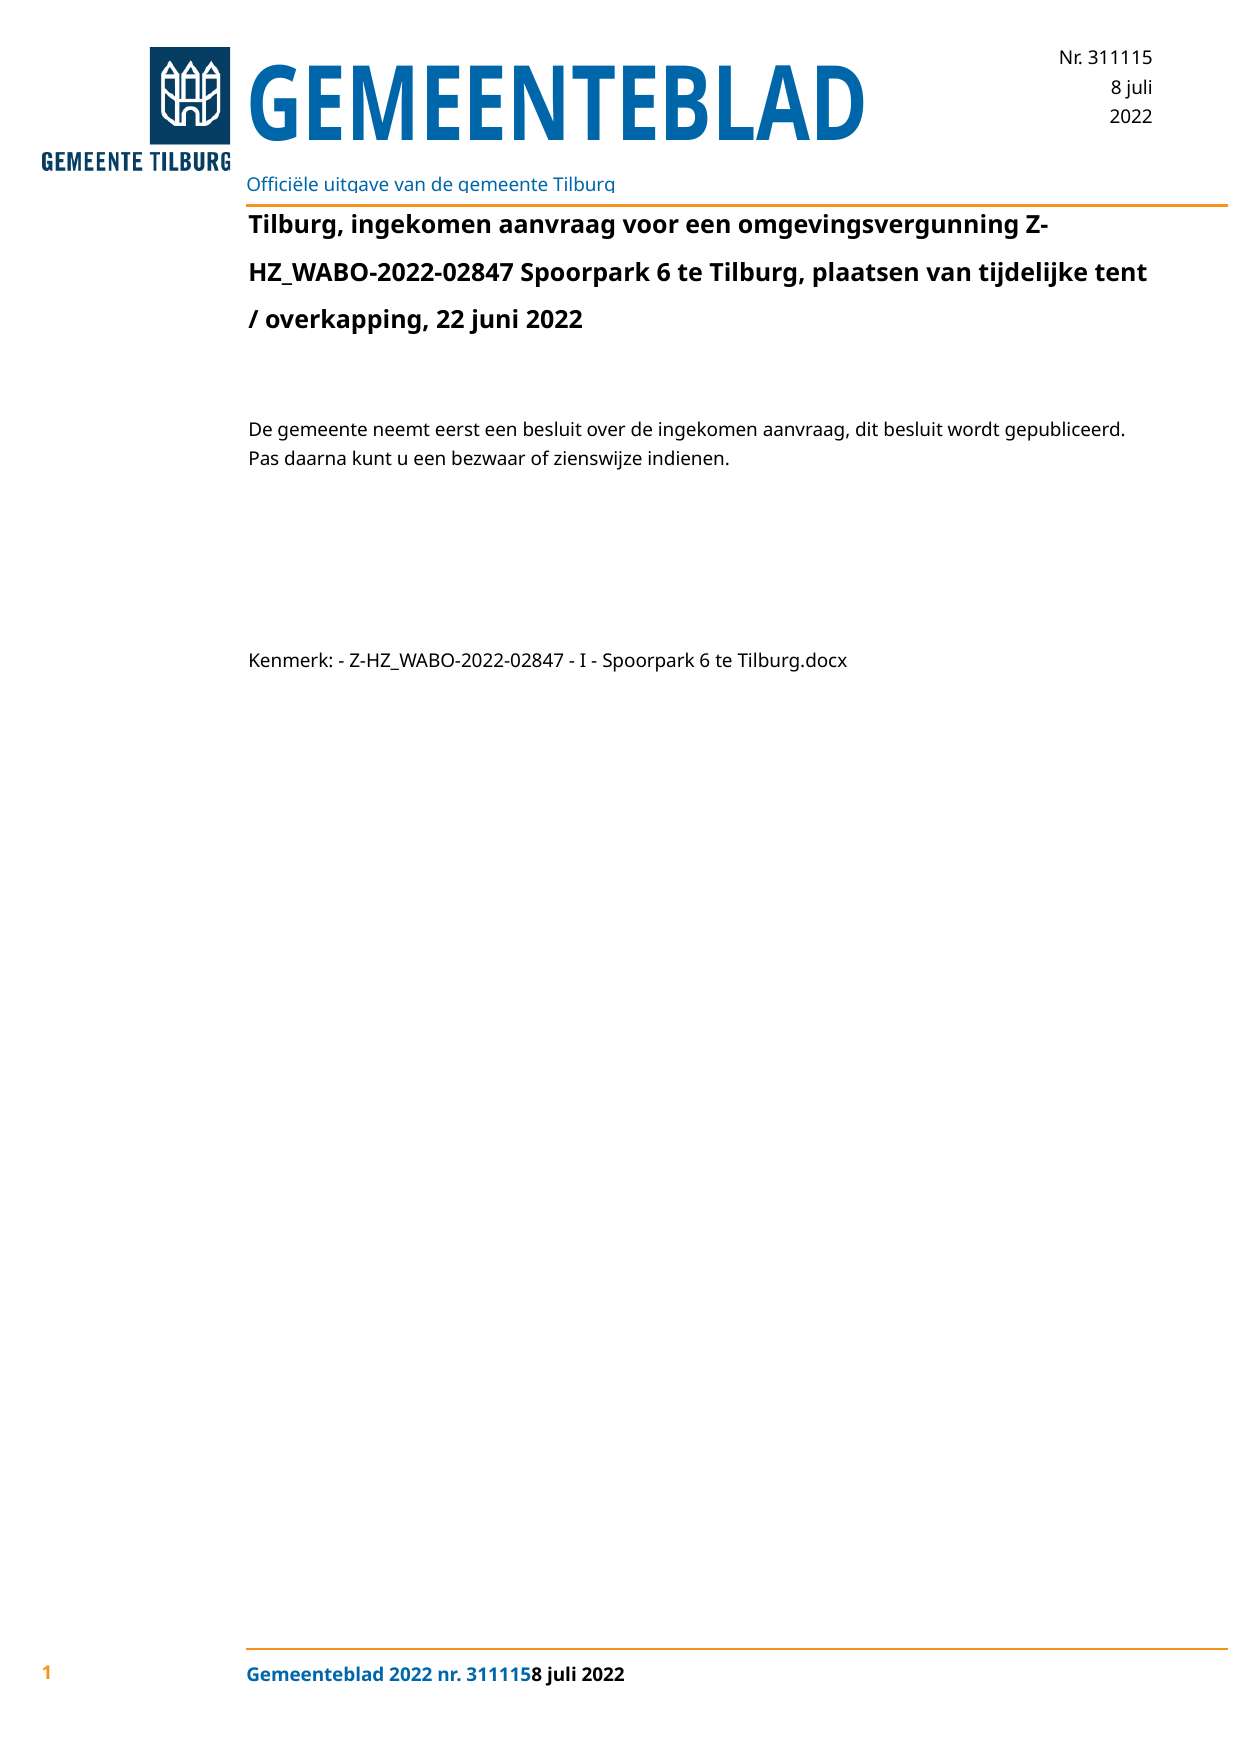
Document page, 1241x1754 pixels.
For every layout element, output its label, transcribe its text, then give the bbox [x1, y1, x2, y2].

text Tilburg, ingekomen aanvraag voor een omgevingsvergunning Z-HZ_WABO-2022-02847 Spoorpark 6 te Tilburg, plaatsen van tijdelijke tent / overkapping, 22 juni 2022 [248, 207, 1152, 336]
picture [41, 47, 231, 172]
text Kenmerk: - Z-HZ_WABO-2022-02847 - I - Spoorpark 6 te Tilburg.docx [248, 647, 1152, 673]
text De gemeente neemt eerst een besluit over de ingekomen aanvraag, dit besluit wordt gepubliceerd. Pas daarna kunt u een bezwaar of zienswijze indienen. [248, 416, 1152, 471]
